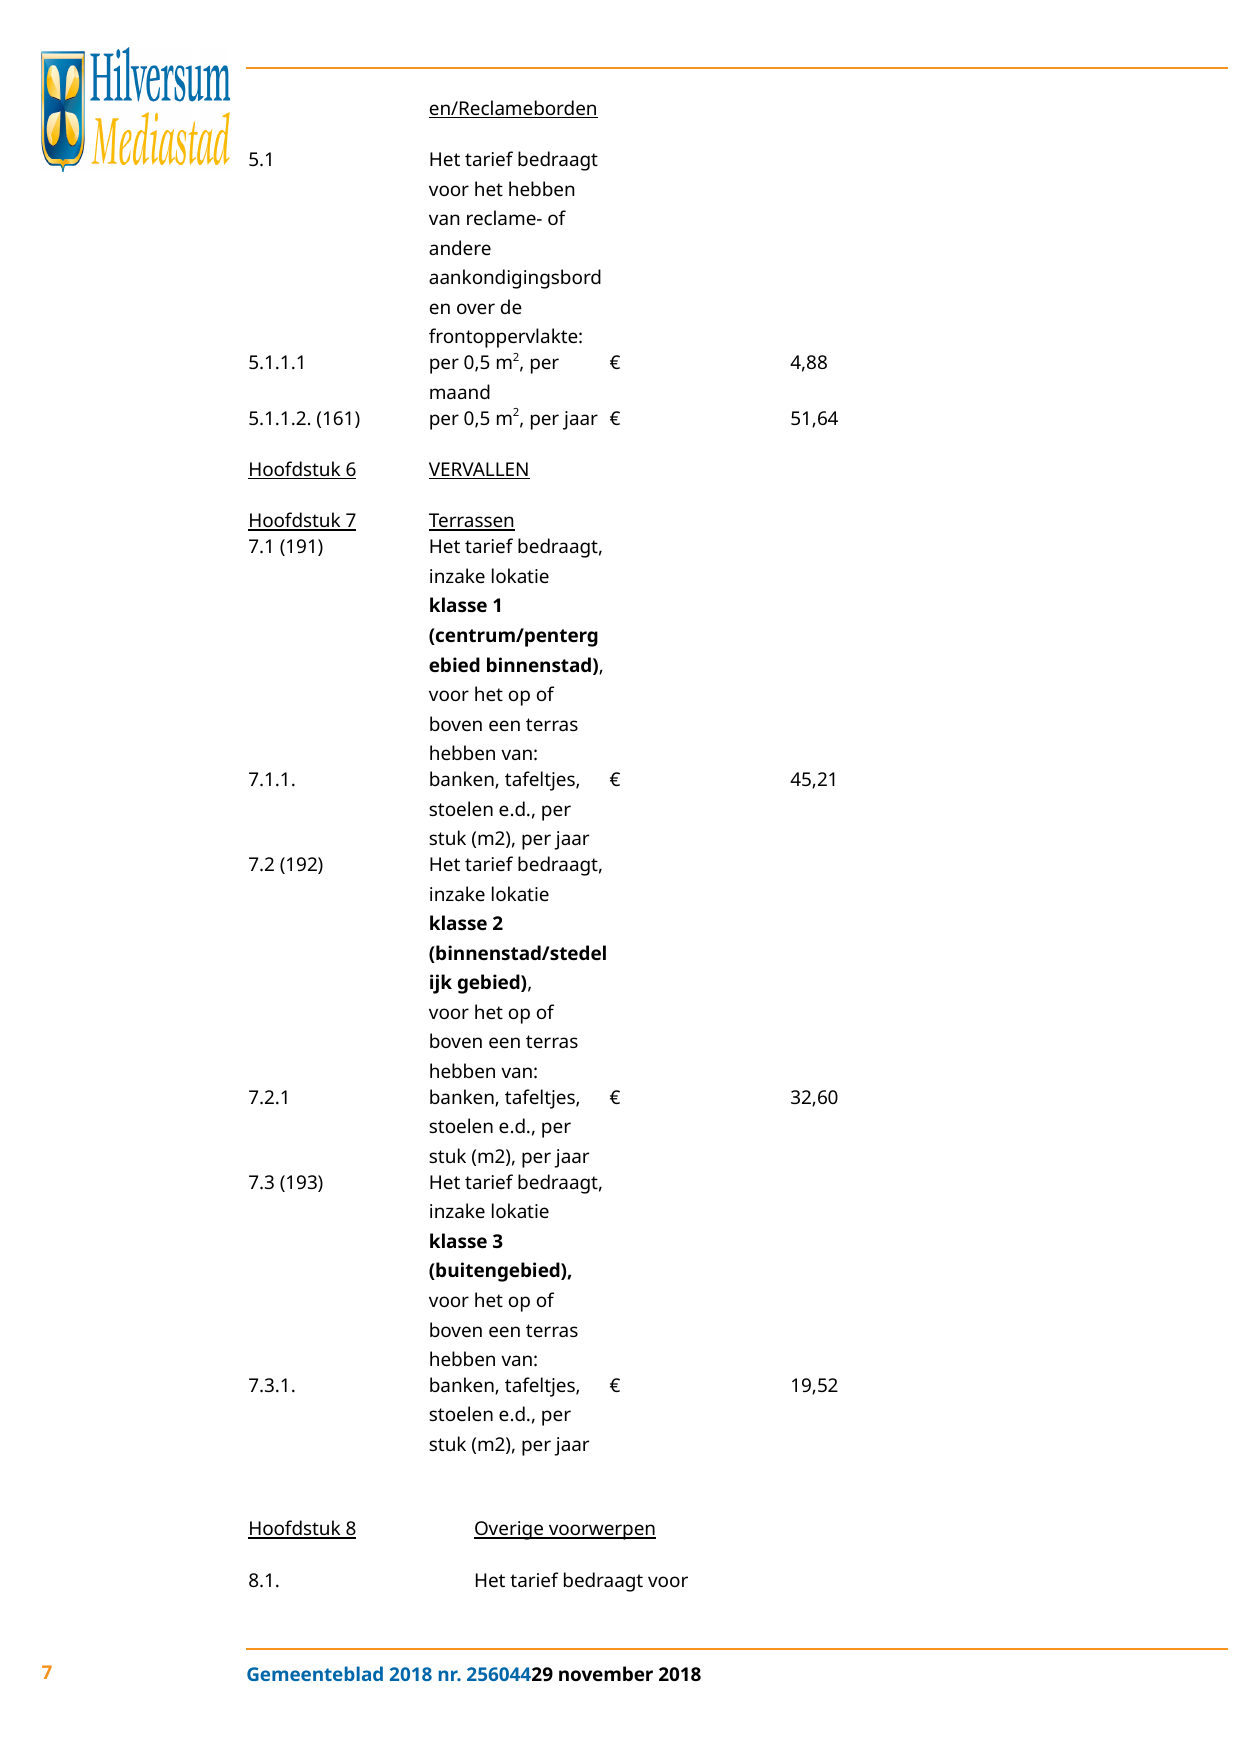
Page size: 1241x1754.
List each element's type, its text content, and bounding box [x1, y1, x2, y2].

table_cell [609, 534, 790, 766]
table_cell [971, 1457, 1152, 1483]
table_cell [609, 121, 790, 146]
table_header Hoofdstuk 8 [248, 1516, 474, 1541]
table_cell [609, 482, 790, 508]
table_cell [474, 1541, 700, 1567]
table_cell € [609, 766, 790, 851]
table_cell per 0,5 m2, per maand [429, 350, 609, 405]
table_cell [609, 851, 790, 1084]
table_cell 32,60 [790, 1084, 971, 1169]
table_cell [248, 121, 429, 146]
table_cell [790, 95, 971, 121]
table_cell [790, 508, 971, 533]
table_cell 8.1. [248, 1567, 474, 1593]
table_cell [700, 1567, 926, 1593]
table_cell € [609, 1372, 790, 1457]
table_cell Hoofdstuk 7 [248, 508, 429, 533]
table_cell [790, 121, 971, 146]
table_cell Hoofdstuk 6 [248, 456, 429, 482]
table_cell € [609, 405, 790, 431]
table_cell [790, 534, 971, 766]
table_cell [700, 1541, 926, 1567]
table_cell Het tarief bedraagt, inzake lokatie klasse 3 (buitengebied), voor het op of boven een terras hebben van: [429, 1169, 609, 1372]
table_cell 5.1.1.1 [248, 350, 429, 405]
table_cell 7.3 (193) [248, 1169, 429, 1372]
table_header [926, 1516, 1152, 1541]
table_cell € [609, 1084, 790, 1169]
table_cell en/Reclameborden [429, 95, 609, 121]
table_cell [609, 1457, 790, 1483]
table_cell 7.1 (191) [248, 534, 429, 766]
table_cell [248, 95, 429, 121]
table_cell Het tarief bedraagt voor het hebben van reclame- of andere aankondigingsborden over de frontoppervlakte: [429, 146, 609, 349]
table_cell Het tarief bedraagt, inzake lokatie klasse 1 (centrum/pentergebied binnenstad), voor het op of boven een terras hebben van: [429, 534, 609, 766]
picture [41, 47, 231, 172]
table_header Overige voorwerpen [474, 1516, 700, 1541]
table_cell banken, tafeltjes, stoelen e.d., per stuk (m2), per jaar [429, 1084, 609, 1169]
table_cell [790, 851, 971, 1084]
table_cell [609, 1169, 790, 1372]
table_cell [429, 121, 609, 146]
table_cell [609, 508, 790, 533]
table_cell Terrassen [429, 508, 609, 533]
table_cell 7.2.1 [248, 1084, 429, 1169]
table_cell [926, 1567, 1152, 1593]
table_cell [609, 456, 790, 482]
table_cell [429, 431, 609, 456]
table_cell Het tarief bedraagt, inzake lokatie klasse 2 (binnenstad/stedelijk gebied), voor het op of boven een terras hebben van: [429, 851, 609, 1084]
table_cell [790, 1457, 971, 1483]
table_cell [609, 431, 790, 456]
table_cell [248, 1457, 429, 1483]
table_cell [248, 431, 429, 456]
table_cell 4,88 [790, 350, 971, 405]
table_cell € [609, 350, 790, 405]
table_cell 7.3.1. [248, 1372, 429, 1457]
table_cell [926, 1541, 1152, 1567]
table_cell 51,64 [790, 405, 971, 431]
table_cell [790, 1169, 971, 1372]
table_cell VERVALLEN [429, 456, 609, 482]
table_cell [790, 146, 971, 349]
table_cell [429, 1457, 609, 1483]
table_cell [248, 1541, 474, 1567]
table_cell Het tarief bedraagt voor [474, 1567, 700, 1593]
table_cell 7.1.1. [248, 766, 429, 851]
table_cell [248, 482, 429, 508]
table_cell [790, 431, 971, 456]
table_cell [429, 482, 609, 508]
table_cell [790, 482, 971, 508]
table_cell 5.1 [248, 146, 429, 349]
table_cell 5.1.1.2. (161) [248, 405, 429, 431]
table_cell [790, 456, 971, 482]
table_header [700, 1516, 926, 1541]
table_cell 19,52 [790, 1372, 971, 1457]
table_cell per 0,5 m2, per jaar [429, 405, 609, 431]
table_cell [609, 95, 790, 121]
table_cell banken, tafeltjes, stoelen e.d., per stuk (m2), per jaar [429, 766, 609, 851]
table_cell 7.2 (192) [248, 851, 429, 1084]
table_cell [609, 146, 790, 349]
table_cell 45,21 [790, 766, 971, 851]
table_cell banken, tafeltjes, stoelen e.d., per stuk (m2), per jaar [429, 1372, 609, 1457]
